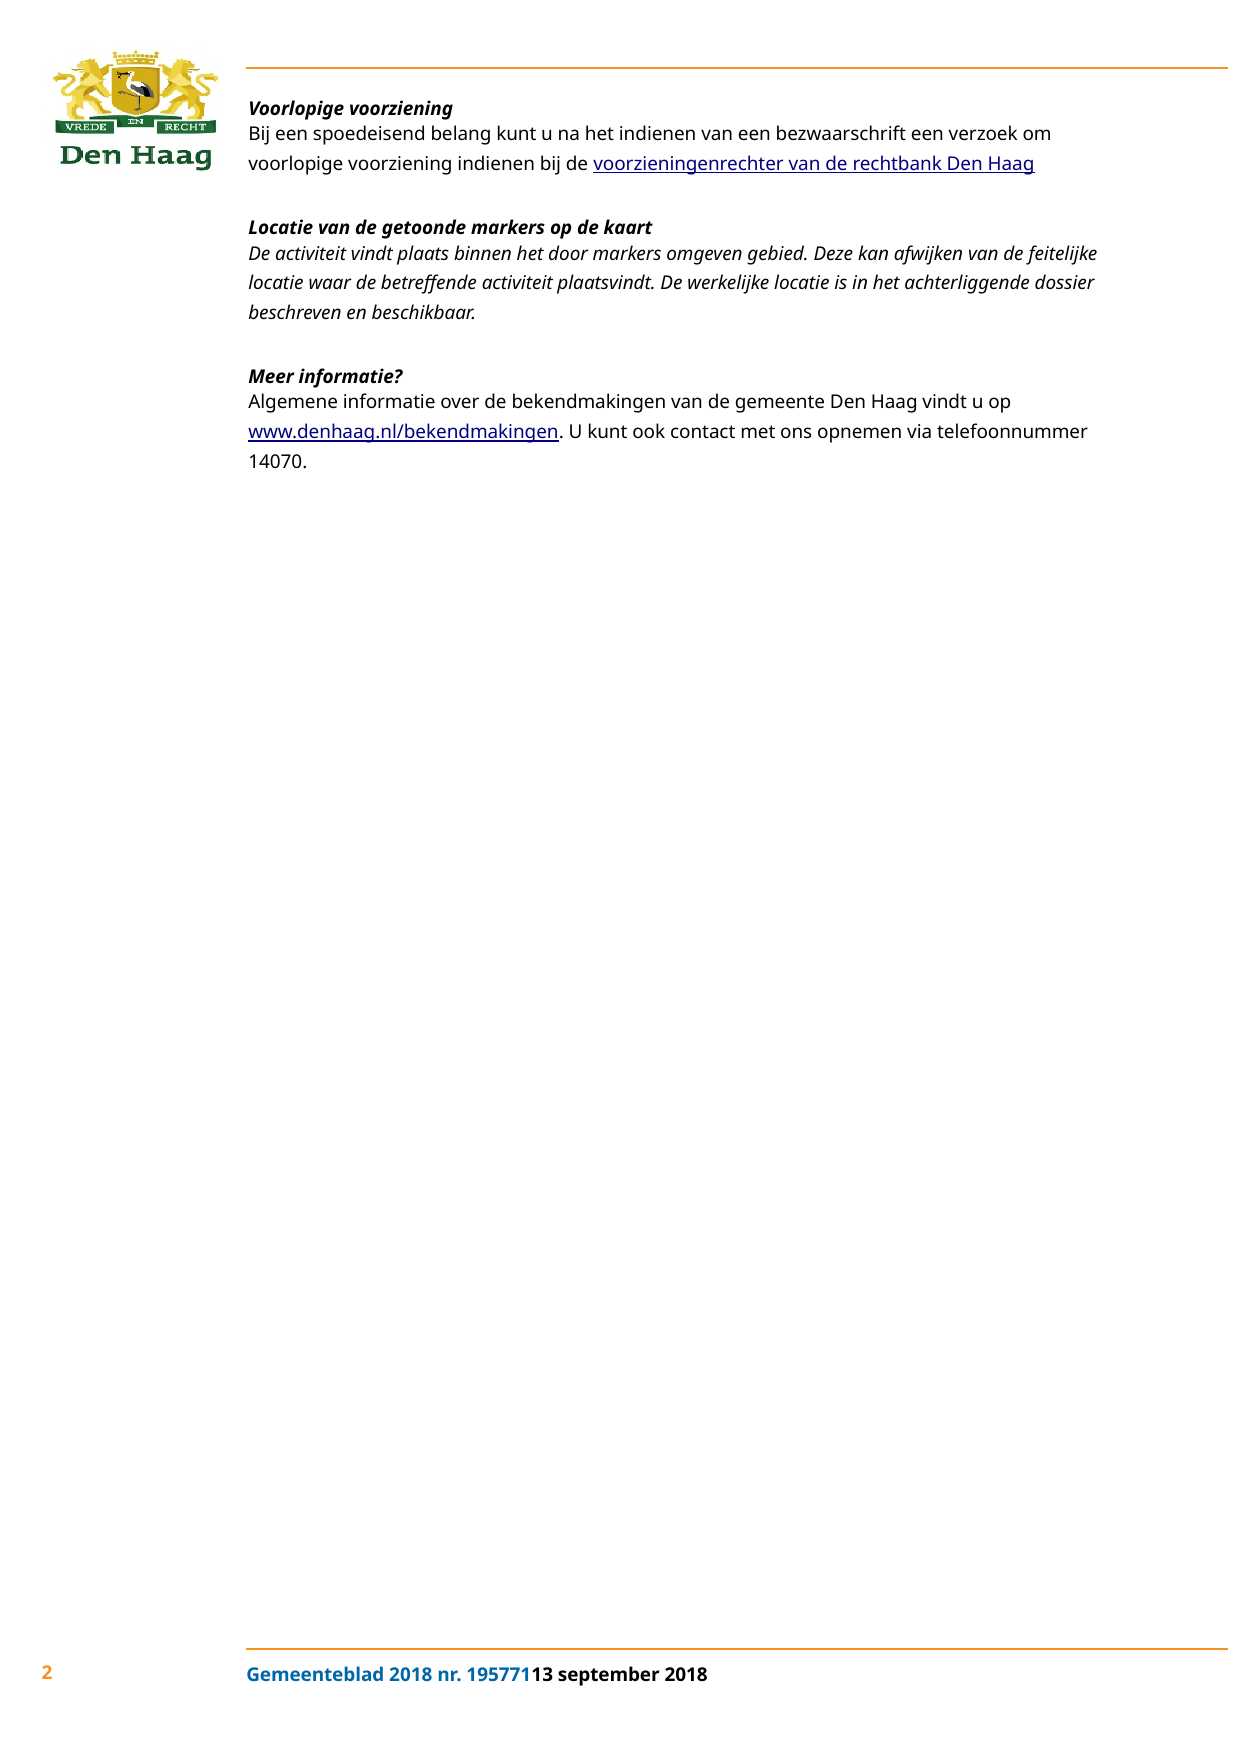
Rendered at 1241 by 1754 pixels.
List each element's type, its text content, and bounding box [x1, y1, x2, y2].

text Voorlopige voorziening [248, 95, 1152, 121]
text Locatie van de getoonde markers op de kaart [248, 214, 1152, 240]
text Algemene informatie over de bekendmakingen van de gemeente Den Haag vindt u op www.denhaag.nl/bekendmakingen. U kunt ook contact met ons opnemen via telefoonnummer 14070. [248, 389, 1152, 473]
picture [41, 47, 231, 172]
text Bij een spoedeisend belang kunt u na het indienen van een bezwaarschrift een verzoek om voorlopige voorziening indienen bij de voorzieningenrechter van de rechtbank Den Haag [248, 121, 1152, 176]
text De activiteit vindt plaats binnen het door markers omgeven gebied. Deze kan afwijken van de feitelijke locatie waar de betreffende activiteit plaatsvindt. De werkelijke locatie is in het achterliggende dossier beschreven en beschikbaar. [248, 240, 1152, 325]
text Meer informatie? [248, 363, 1152, 389]
